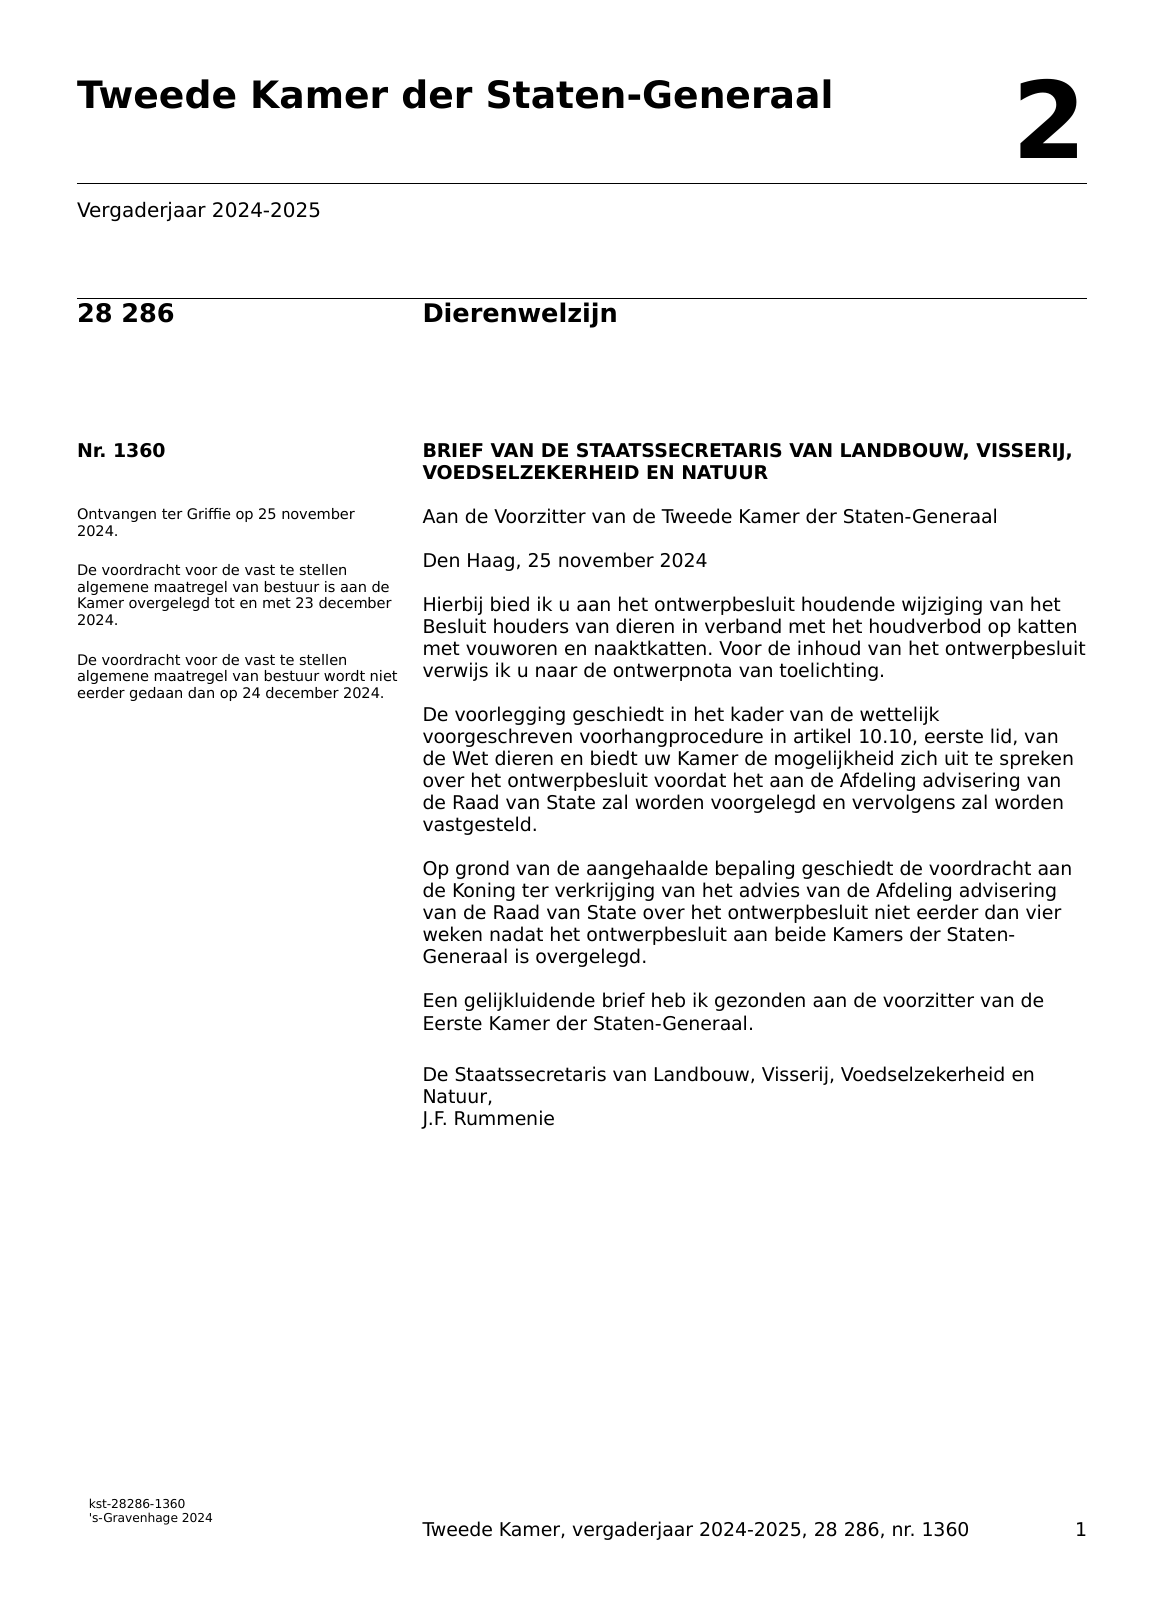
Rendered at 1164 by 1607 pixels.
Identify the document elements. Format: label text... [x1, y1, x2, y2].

text Den Haag, 25 november 2024 [422, 550, 1087, 572]
text Ontvangen ter Griffie op 25 november 2024. [77, 506, 399, 539]
text De Staatssecretaris van Landbouw, Visserij, Voedselzekerheid en Natuur, J.F. Rummenie [422, 1064, 1087, 1130]
table_cell Vergaderjaar 2024-2025 [77, 184, 1087, 298]
text De voordracht voor de vast te stellen algemene maatregel van bestuur is aan de Kamer overgelegd tot en met 23 december 2024. [77, 562, 399, 629]
text kst-28286-1360 [88, 1497, 323, 1511]
text [77, 539, 399, 562]
table_header Tweede Kamer der Staten-Generaal [77, 59, 886, 183]
text 's-Gravenhage 2024 [88, 1511, 323, 1525]
text De voorlegging geschiedt in het kader van de wettelijk voorgeschreven voorhangprocedure in artikel 10.10, eerste lid, van de Wet dieren en biedt uw Kamer de mogelijkheid zich uit te spreken over het ontwerpbesluit voordat het aan de Afdeling advisering van de Raad van State zal worden voorgelegd en vervolgens zal worden vastgesteld. [422, 704, 1087, 836]
text De voordracht voor de vast te stellen algemene maatregel van bestuur wordt niet eerder gedaan dan op 24 december 2024. [77, 651, 399, 702]
subtitle Nr. 1360 BRIEF VAN DE STAATSSECRETARIS VAN LANDBOUW, VISSERIJ, VOEDSELZEKERHEID EN NATUUR [77, 440, 1087, 484]
text [77, 629, 399, 651]
text Hierbij bied ik u aan het ontwerpbesluit houdende wijziging van het Besluit houders van dieren in verband met het houdverbod op katten met vouworen en naaktkatten. Voor de inhoud van het ontwerpbesluit verwijs ik u naar de ontwerpnota van toelichting. [422, 594, 1087, 682]
text Op grond van de aangehaalde bepaling geschiedt de voordracht aan de Koning ter verkrijging van het advies van de Afdeling advisering van de Raad van State over het ontwerpbesluit niet eerder dan vier weken nadat het ontwerpbesluit aan beide Kamers der Staten-Generaal is overgelegd. [422, 858, 1087, 968]
subtitle 28 286 Dierenwelzijn [77, 299, 1087, 329]
text Aan de Voorzitter van de Tweede Kamer der Staten-Generaal [422, 506, 1087, 528]
table_header 2 [886, 59, 1087, 183]
text Een gelijkluidende brief heb ik gezonden aan de voorzitter van de Eerste Kamer der Staten-Generaal. [422, 990, 1087, 1034]
